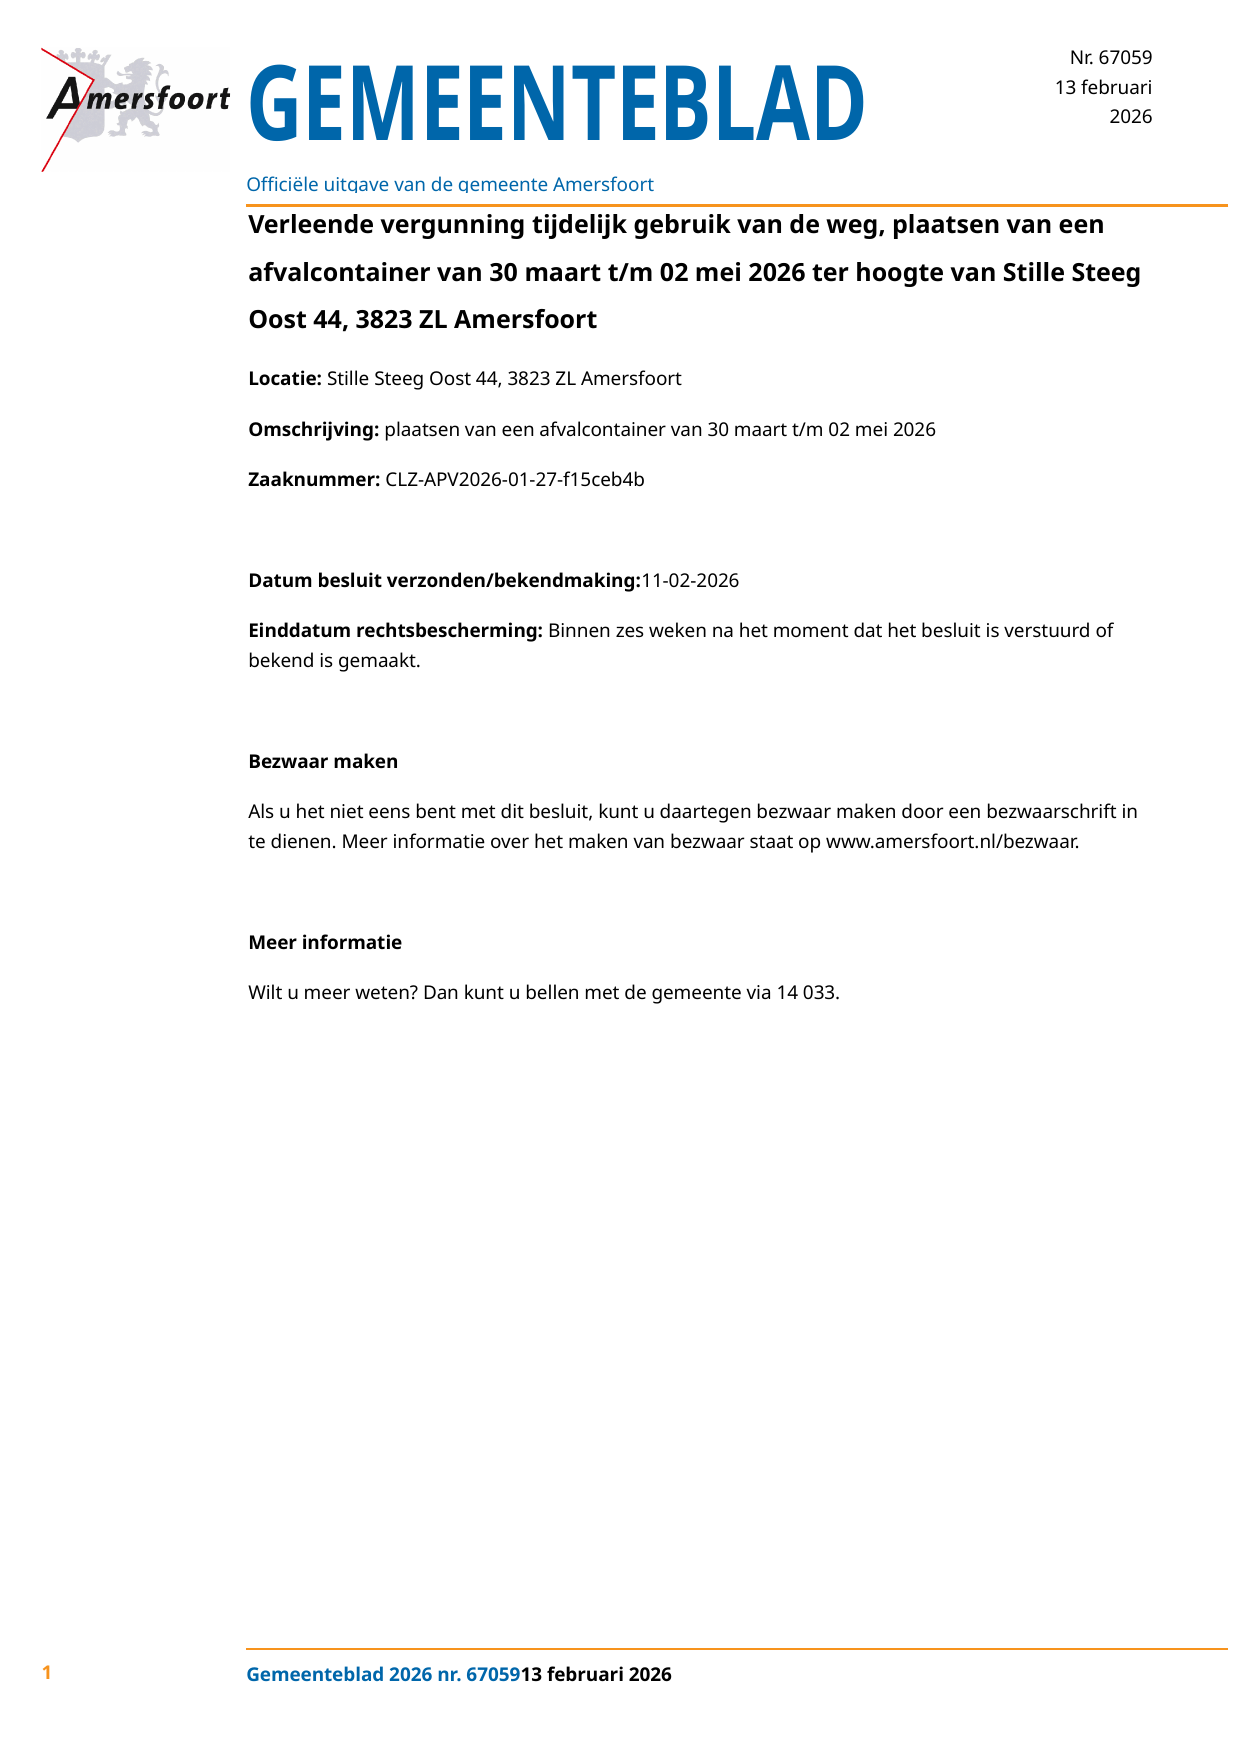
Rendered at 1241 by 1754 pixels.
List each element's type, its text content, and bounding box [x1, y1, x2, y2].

text Meer informatie [248, 929, 1152, 954]
text Als u het niet eens bent met dit besluit, kunt u daartegen bezwaar maken door een bezwaarschrift in te dienen. Meer informatie over het maken van bezwaar staat op www.amersfoort.nl/bezwaar. [248, 798, 1152, 854]
text Locatie: Stille Steeg Oost 44, 3823 ZL Amersfoort [248, 366, 1152, 391]
text Bezwaar maken [248, 748, 1152, 774]
text Omschrijving: plaatsen van een afvalcontainer van 30 maart t/m 02 mei 2026 [248, 416, 1152, 442]
text Zaaknummer: CLZ-APV2026-01-27-f15ceb4b [248, 466, 1152, 492]
text Einddatum rechtsbescherming: Binnen zes weken na het moment dat het besluit is verstuurd of bekend is gemaakt. [248, 618, 1152, 673]
text Wilt u meer weten? Dan kunt u bellen met de gemeente via 14 033. [248, 979, 1152, 1005]
text Datum besluit verzonden/bekendmaking:11-02-2026 [248, 567, 1152, 593]
picture [41, 47, 231, 172]
text Verleende vergunning tijdelijk gebruik van de weg, plaatsen van een afvalcontainer van 30 maart t/m 02 mei 2026 ter hoogte van Stille Steeg Oost 44, 3823 ZL Amersfoort [248, 207, 1152, 336]
